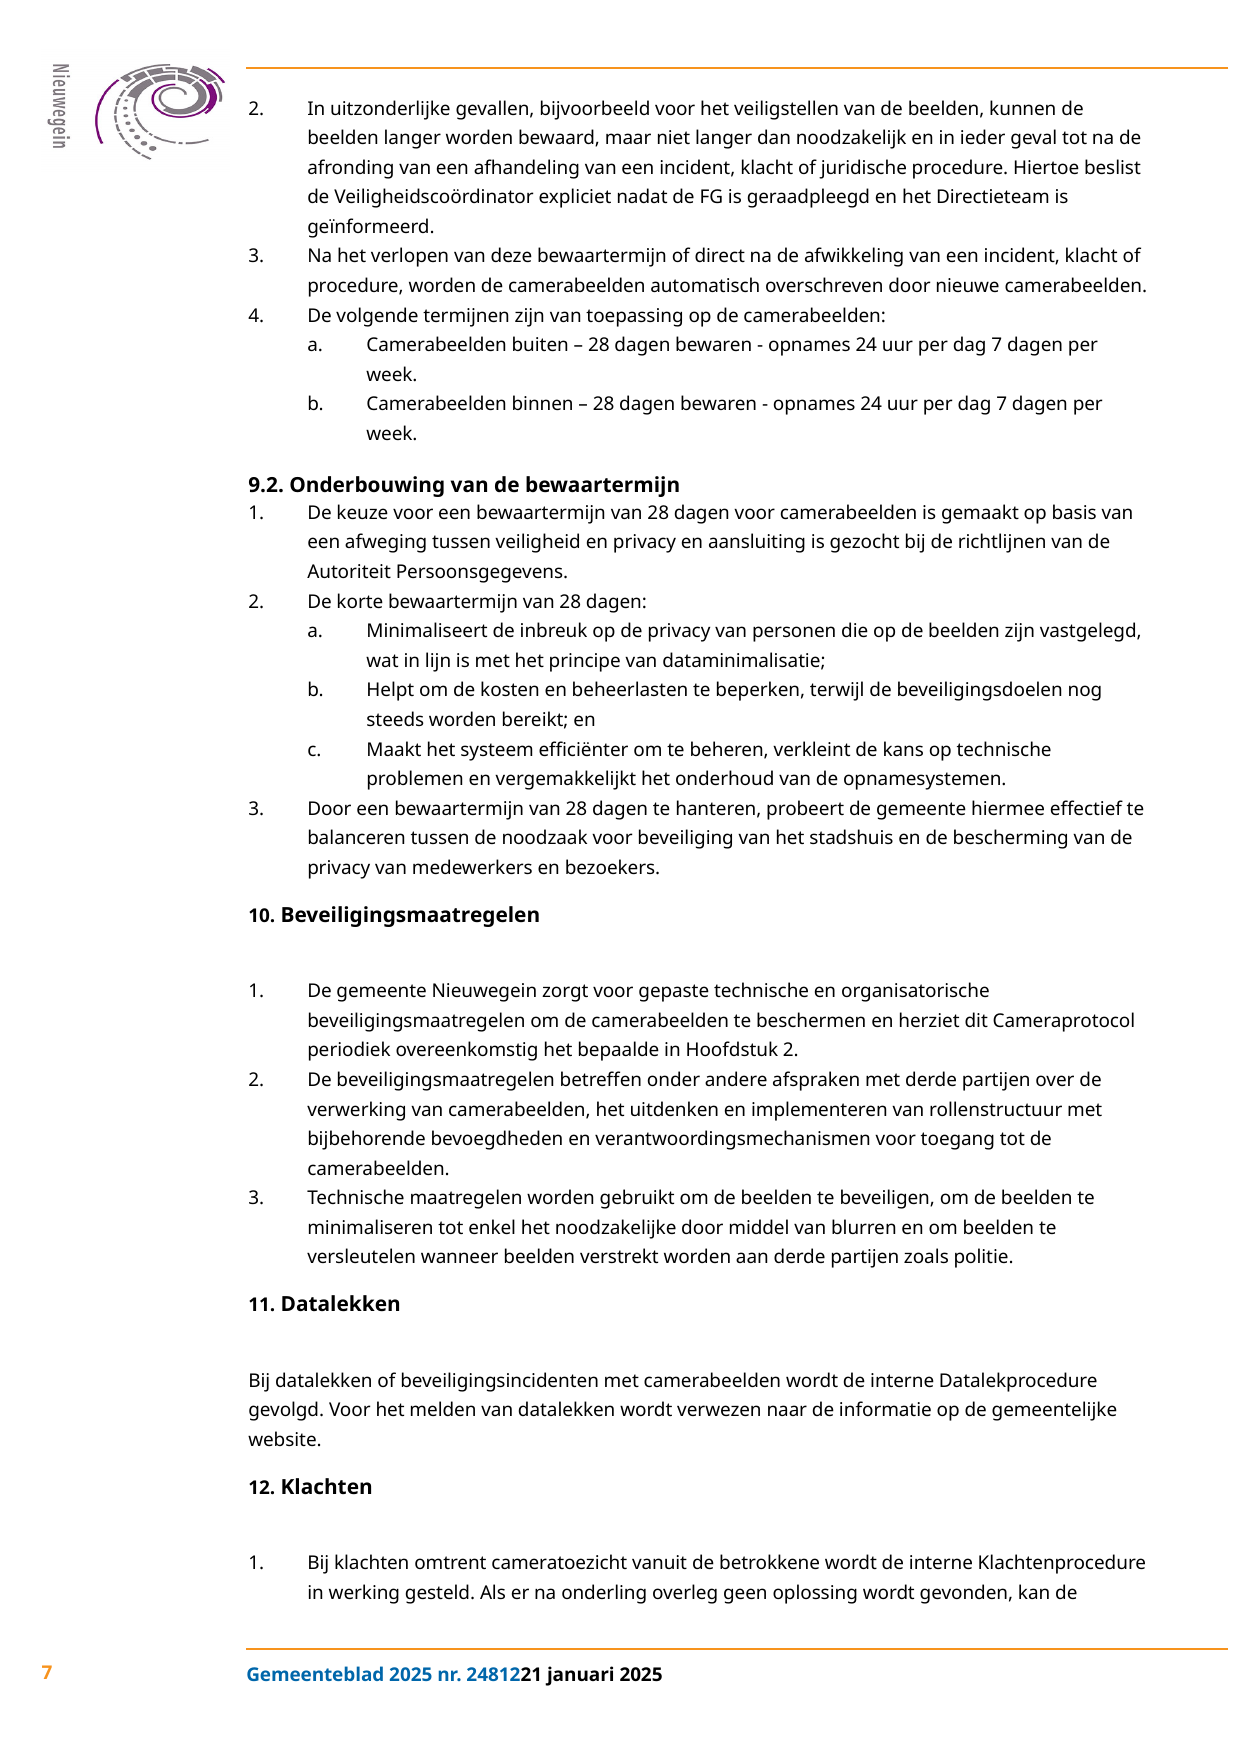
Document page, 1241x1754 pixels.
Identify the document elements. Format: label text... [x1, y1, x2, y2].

list De volgende termijnen zijn van toepassing op de camerabeelden: [248, 302, 1152, 328]
text Bij datalekken of beveiligingsincidenten met camerabeelden wordt de interne Datalekprocedure gevolgd. Voor het melden van datalekken wordt verwezen naar de informatie op de gemeentelijke website. [248, 1367, 1152, 1452]
list Maakt het systeem efficiënter om te beheren, verkleint de kans op technische problemen en vergemakkelijkt het onderhoud van de opnamesystemen. [307, 736, 1152, 791]
list Technische maatregelen worden gebruikt om de beelden te beveiligen, om de beelden te minimaliseren tot enkel het noodzakelijke door middel van blurren en om beelden te versleutelen wanneer beelden verstrekt worden aan derde partijen zoals politie. [248, 1184, 1152, 1269]
picture [41, 47, 231, 172]
list Na het verlopen van deze bewaartermijn of direct na de afwikkeling van een incident, klacht of procedure, worden de camerabeelden automatisch overschreven door nieuwe camerabeelden. [248, 243, 1152, 298]
text 9.2. Onderbouwing van de bewaartermijn [248, 471, 1152, 499]
list De keuze voor een bewaartermijn van 28 dagen voor camerabeelden is gemaakt op basis van een afweging tussen veiligheid en privacy en aansluiting is gezocht bij de richtlijnen van de Autoriteit Persoonsgegevens. [248, 499, 1152, 584]
text 12. Klachten [248, 1472, 1152, 1500]
list Camerabeelden binnen – 28 dagen bewaren - opnames 24 uur per dag 7 dagen per week. [307, 391, 1152, 446]
text 11. Datalekken [248, 1289, 1152, 1318]
list De gemeente Nieuwegein zorgt voor gepaste technische en organisatorische beveiligingsmaatregelen om de camerabeelden te beschermen en herziet dit Cameraprotocol periodiek overeenkomstig het bepaalde in Hoofdstuk 2. [248, 977, 1152, 1062]
list Bij klachten omtrent cameratoezicht vanuit de betrokkene wordt de interne Klachtenprocedure in werking gesteld. Als er na onderling overleg geen oplossing wordt gevonden, kan de [248, 1549, 1152, 1605]
list In uitzonderlijke gevallen, bijvoorbeeld voor het veiligstellen van de beelden, kunnen de beelden langer worden bewaard, maar niet langer dan noodzakelijk en in ieder geval tot na de afronding van een afhandeling van een incident, klacht of juridische procedure. Hiertoe beslist de Veiligheidscoördinator expliciet nadat de FG is geraadpleegd en het Directieteam is geïnformeerd. [248, 95, 1152, 239]
list Door een bewaartermijn van 28 dagen te hanteren, probeert de gemeente hiermee effectief te balanceren tussen de noodzaak voor beveiliging van het stadshuis en de bescherming van de privacy van medewerkers en bezoekers. [248, 795, 1152, 880]
text 10. Beveiligingsmaatregelen [248, 900, 1152, 928]
list De beveiligingsmaatregelen betreffen onder andere afspraken met derde partijen over de verwerking van camerabeelden, het uitdenken en implementeren van rollenstructuur met bijbehorende bevoegdheden en verantwoordingsmechanismen voor toegang tot de camerabeelden. [248, 1066, 1152, 1181]
list Camerabeelden buiten – 28 dagen bewaren - opnames 24 uur per dag 7 dagen per week. [307, 331, 1152, 387]
list Minimaliseert de inbreuk op de privacy van personen die op de beelden zijn vastgelegd, wat in lijn is met het principe van dataminimalisatie; [307, 617, 1152, 673]
list De korte bewaartermijn van 28 dagen: [248, 588, 1152, 613]
list Helpt om de kosten en beheerlasten te beperken, terwijl de beveiligingsdoelen nog steeds worden bereikt; en [307, 677, 1152, 732]
